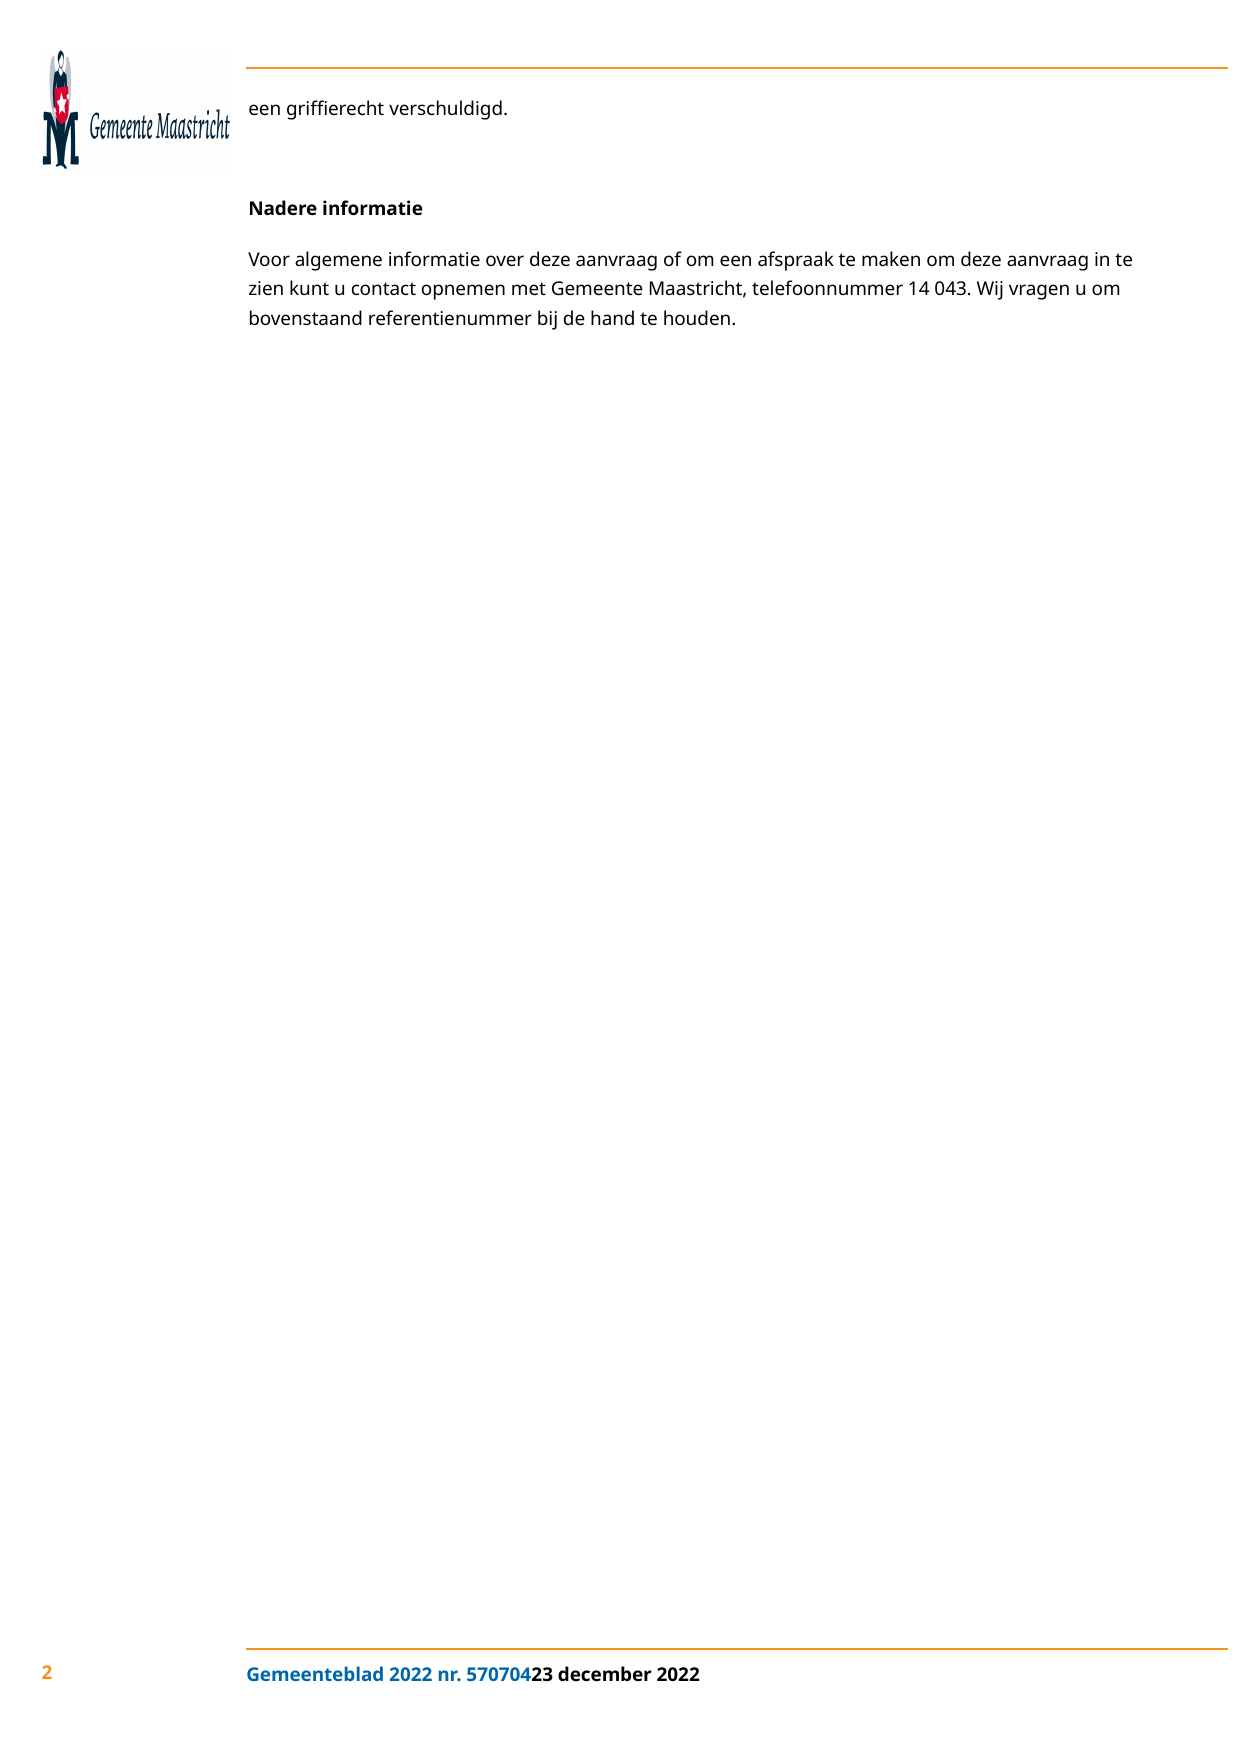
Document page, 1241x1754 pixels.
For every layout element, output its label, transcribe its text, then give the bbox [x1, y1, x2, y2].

text Nadere informatie [248, 196, 1152, 221]
text een griffierecht verschuldigd. [248, 95, 1152, 121]
picture [41, 47, 231, 172]
text Voor algemene informatie over deze aanvraag of om een afspraak te maken om deze aanvraag in te zien kunt u contact opnemen met Gemeente Maastricht, telefoonnummer 14 043. Wij vragen u om bovenstaand referentienummer bij de hand te houden. [248, 246, 1152, 331]
